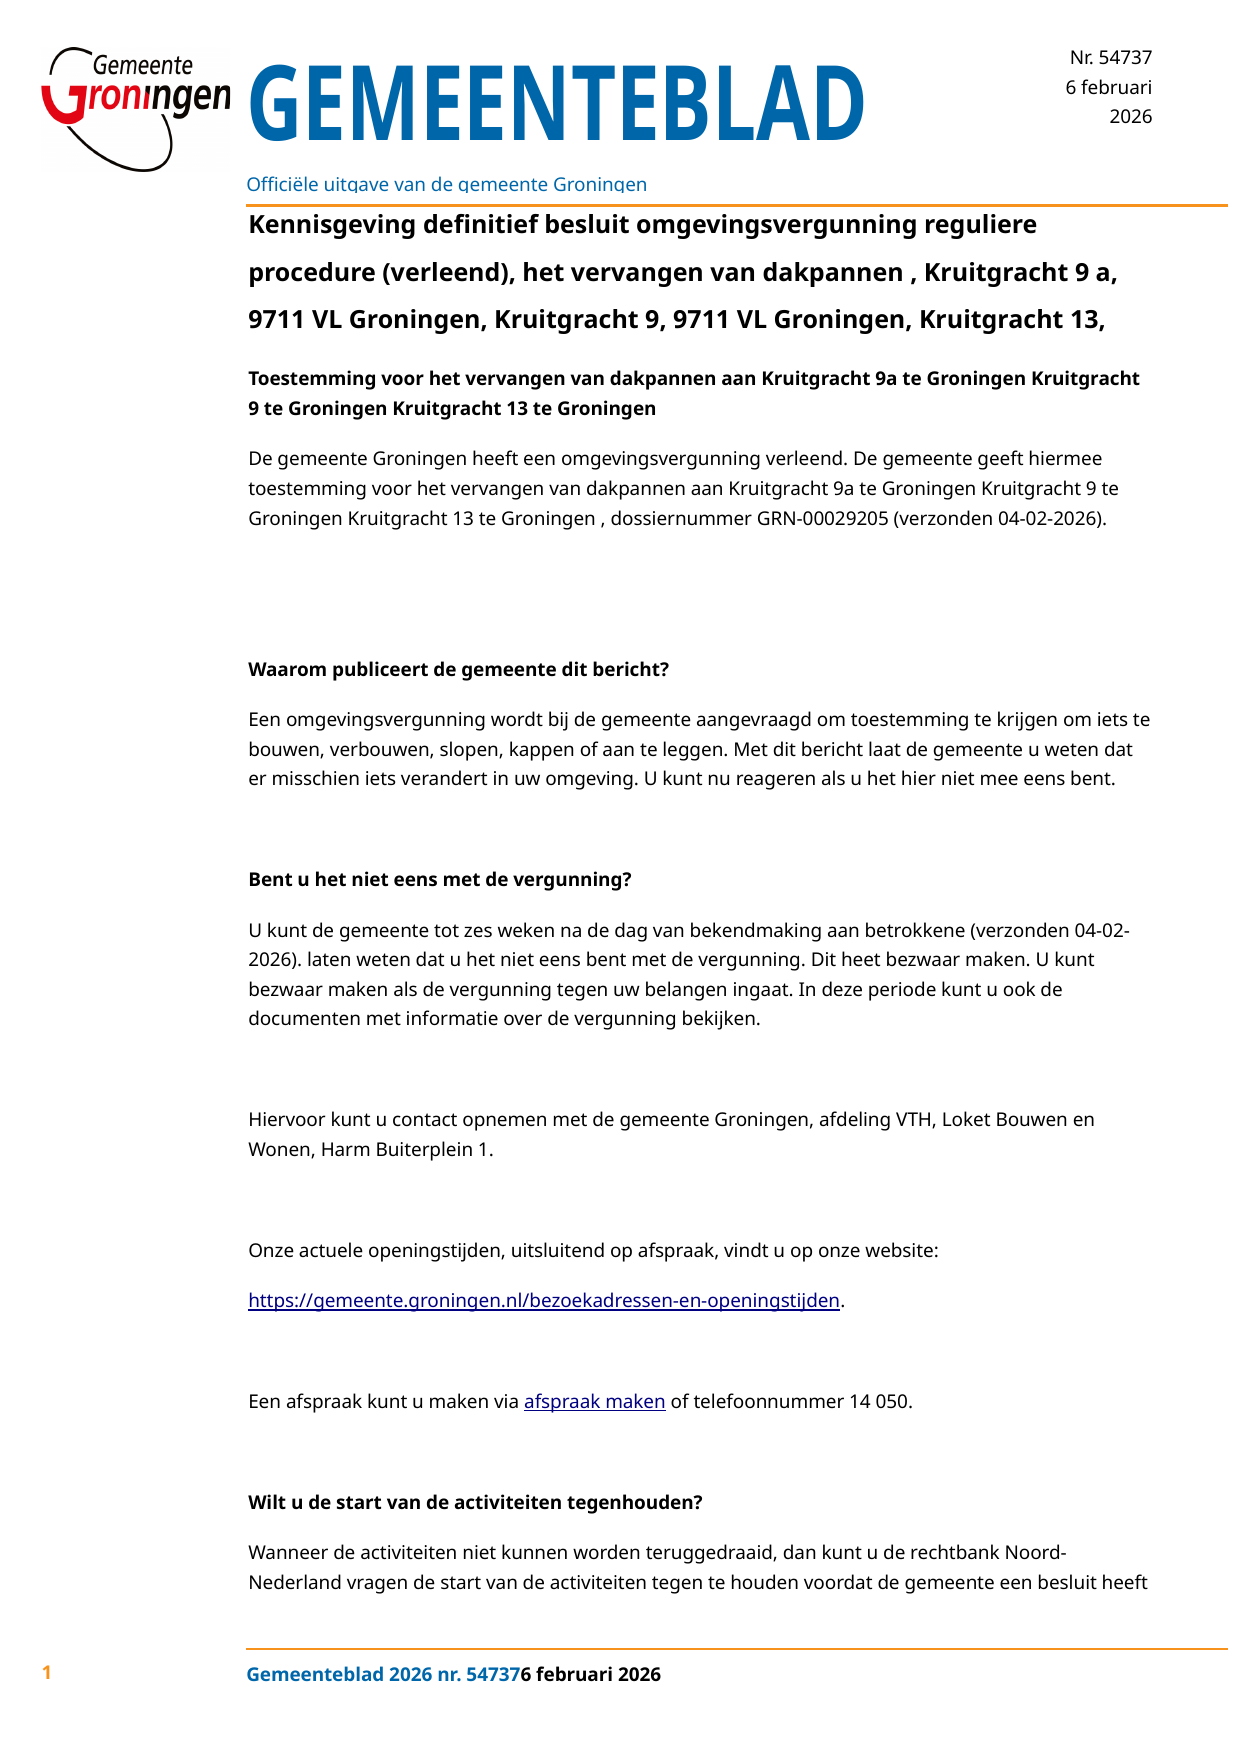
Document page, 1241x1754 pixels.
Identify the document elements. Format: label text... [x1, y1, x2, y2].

picture [41, 47, 231, 172]
text Waarom publiceert de gemeente dit bericht? [248, 656, 1152, 682]
text Onze actuele openingstijden, uitsluitend op afspraak, vindt u op onze website: [248, 1237, 1152, 1262]
text Wilt u de start van de activiteiten tegenhouden? [248, 1489, 1152, 1514]
text Bent u het niet eens met de vergunning? [248, 866, 1152, 892]
text Toestemming voor het vervangen van dakpannen aan Kruitgracht 9a te Groningen Kruitgracht 9 te Groningen Kruitgracht 13 te Groningen [248, 366, 1152, 421]
text De gemeente Groningen heeft een omgevingsvergunning verleend. De gemeente geeft hiermee toestemming voor het vervangen van dakpannen aan Kruitgracht 9a te Groningen Kruitgracht 9 te Groningen Kruitgracht 13 te Groningen , dossiernummer GRN-00029205 (verzonden 04-02-2026). [248, 446, 1152, 530]
text https://gemeente.groningen.nl/bezoekadressen-en-openingstijden. [248, 1287, 1152, 1313]
text Een omgevingsvergunning wordt bij de gemeente aangevraagd om toestemming te krijgen om iets te bouwen, verbouwen, slopen, kappen of aan te leggen. Met dit bericht laat de gemeente u weten dat er misschien iets verandert in uw omgeving. U kunt nu reageren als u het hier niet mee eens bent. [248, 706, 1152, 791]
text Hiervoor kunt u contact opnemen met de gemeente Groningen, afdeling VTH, Loket Bouwen en Wonen, Harm Buiterplein 1. [248, 1106, 1152, 1162]
text Een afspraak kunt u maken via afspraak maken of telefoonnummer 14 050. [248, 1388, 1152, 1414]
text Wanneer de activiteiten niet kunnen worden teruggedraaid, dan kunt u de rechtbank Noord-Nederland vragen de start van de activiteiten tegen te houden voordat de gemeente een besluit heeft [248, 1539, 1152, 1594]
text Kennisgeving definitief besluit omgevingsvergunning reguliere procedure (verleend), het vervangen van dakpannen , Kruitgracht 9 a, 9711 VL Groningen, Kruitgracht 9, 9711 VL Groningen, Kruitgracht 13, [248, 207, 1152, 336]
text U kunt de gemeente tot zes weken na de dag van bekendmaking aan betrokkene (verzonden 04-02-2026). laten weten dat u het niet eens bent met de vergunning. Dit heet bezwaar maken. U kunt bezwaar maken als de vergunning tegen uw belangen ingaat. In deze periode kunt u ook de documenten met informatie over de vergunning bekijken. [248, 917, 1152, 1031]
